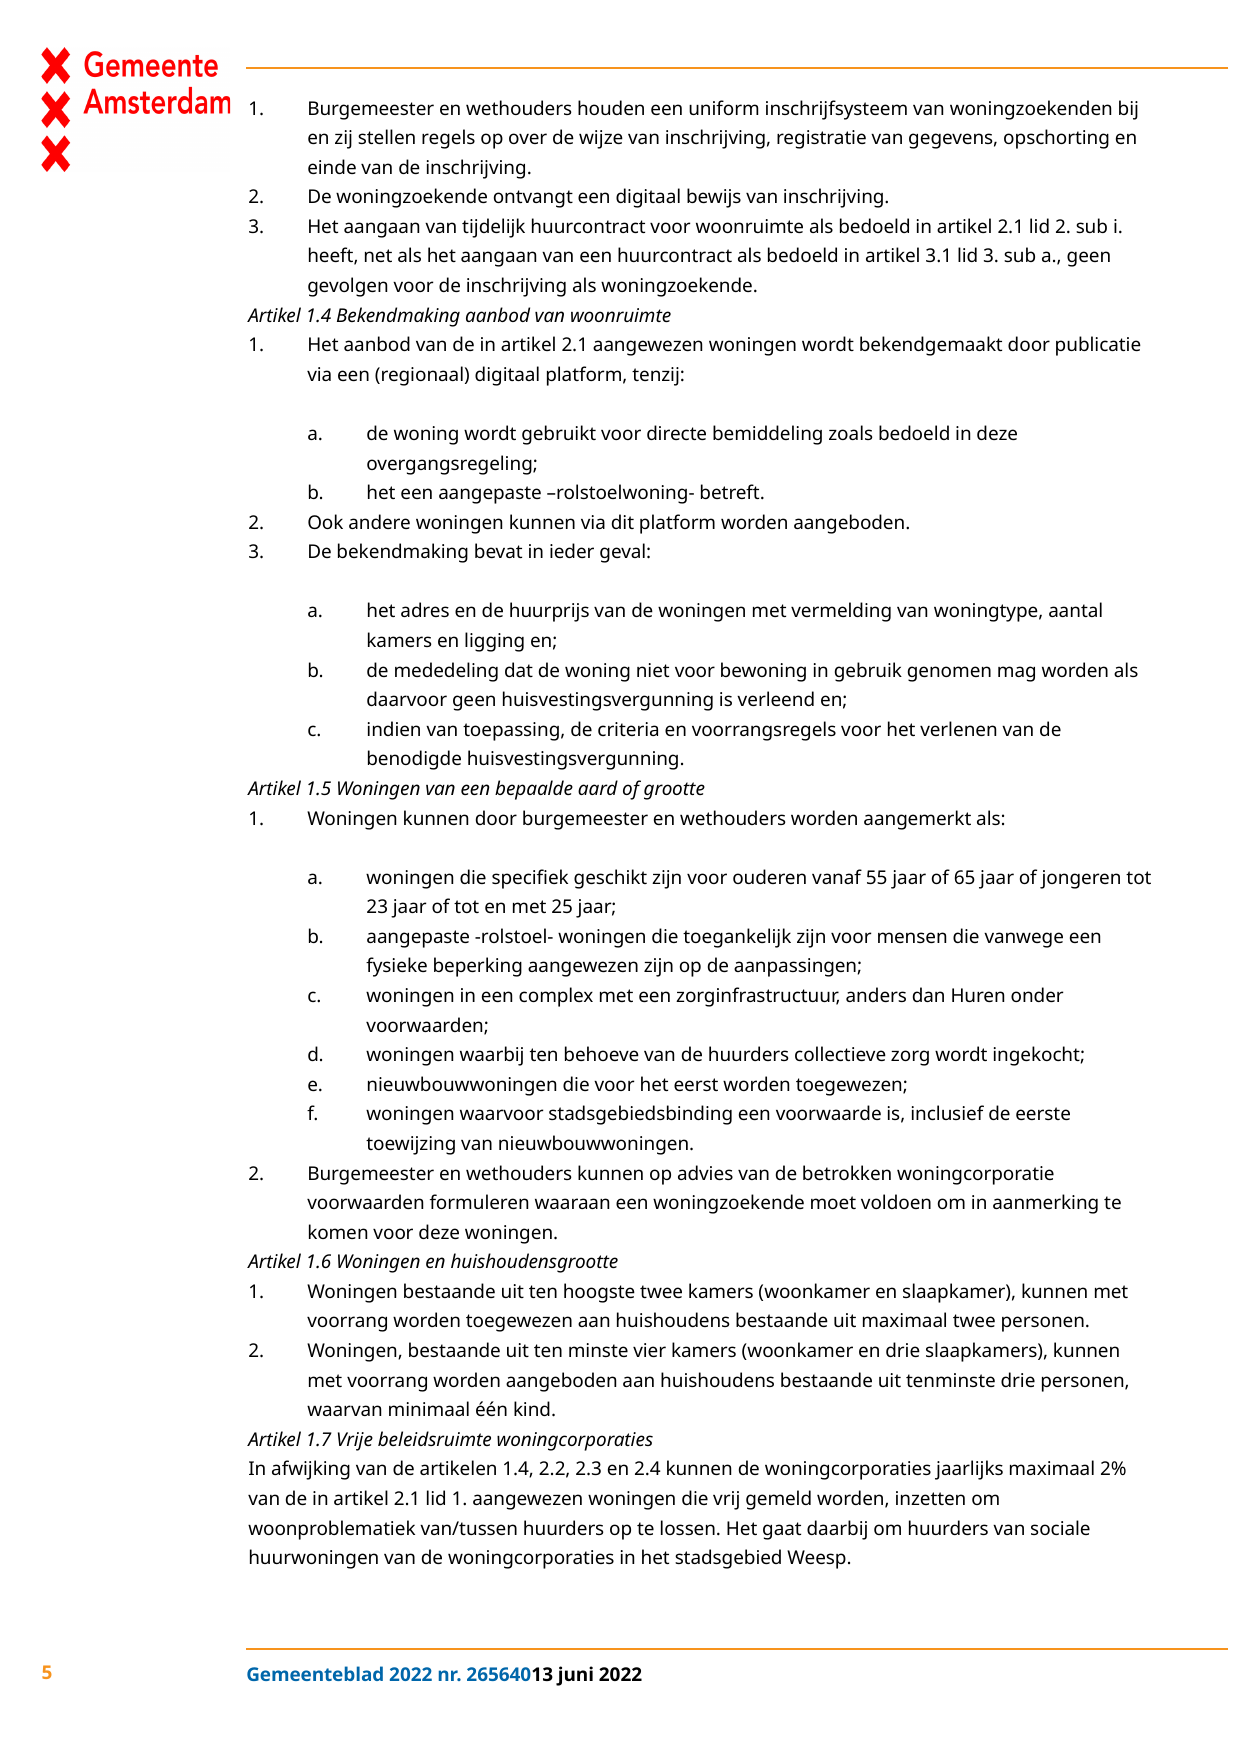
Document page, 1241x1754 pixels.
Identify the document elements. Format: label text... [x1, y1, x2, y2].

list aangepaste -rolstoel- woningen die toegankelijk zijn voor mensen die vanwege een fysieke beperking aangewezen zijn op de aanpassingen; [307, 923, 1152, 978]
list Ook andere woningen kunnen via dit platform worden aangeboden. [248, 509, 1152, 535]
list woningen die specifiek geschikt zijn voor ouderen vanaf 55 jaar of 65 jaar of jongeren tot 23 jaar of tot en met 25 jaar; [307, 864, 1152, 919]
text Artikel 1.7 Vrije beleidsruimte woningcorporaties [248, 1426, 1152, 1452]
list woningen in een complex met een zorginfrastructuur, anders dan Huren onder voorwaarden; [307, 982, 1152, 1038]
text Artikel 1.4 Bekendmaking aanbod van woonruimte [248, 302, 1152, 328]
picture [41, 47, 231, 172]
list Woningen bestaande uit ten hoogste twee kamers (woonkamer en slaapkamer), kunnen met voorrang worden toegewezen aan huishoudens bestaande uit maximaal twee personen. [248, 1278, 1152, 1333]
list de mededeling dat de woning niet voor bewoning in gebruik genomen mag worden als daarvoor geen huisvestingsvergunning is verleend en; [307, 657, 1152, 712]
list het adres en de huurprijs van de woningen met vermelding van woningtype, aantal kamers en ligging en; [307, 598, 1152, 653]
list Burgemeester en wethouders houden een uniform inschrijfsysteem van woningzoekenden bij en zij stellen regels op over de wijze van inschrijving, registratie van gegevens, opschorting en einde van de inschrijving. [248, 95, 1152, 180]
list woningen waarvoor stadsgebiedsbinding een voorwaarde is, inclusief de eerste toewijzing van nieuwbouwwoningen. [307, 1101, 1152, 1156]
list Het aanbod van de in artikel 2.1 aangewezen woningen wordt bekendgemaakt door publicatie via een (regionaal) digitaal platform, tenzij: [248, 331, 1152, 387]
list De bekendmaking bevat in ieder geval: [248, 538, 1152, 564]
list Woningen kunnen door burgemeester en wethouders worden aangemerkt als: [248, 805, 1152, 831]
list Burgemeester en wethouders kunnen op advies van de betrokken woningcorporatie voorwaarden formuleren waaraan een woningzoekende moet voldoen om in aanmerking te komen voor deze woningen. [248, 1160, 1152, 1245]
text Artikel 1.6 Woningen en huishoudensgrootte [248, 1248, 1152, 1274]
list Het aangaan van tijdelijk huurcontract voor woonruimte als bedoeld in artikel 2.1 lid 2. sub i. heeft, net als het aangaan van een huurcontract als bedoeld in artikel 3.1 lid 3. sub a., geen gevolgen voor de inschrijving als woningzoekende. [248, 213, 1152, 298]
text In afwijking van de artikelen 1.4, 2.2, 2.3 en 2.4 kunnen de woningcorporaties jaarlijks maximaal 2% van de in artikel 2.1 lid 1. aangewezen woningen die vrij gemeld worden, inzetten om woonproblematiek van/tussen huurders op te lossen. Het gaat daarbij om huurders van sociale huurwoningen van de woningcorporaties in het stadsgebied Weesp. [248, 1456, 1152, 1570]
text Artikel 1.5 Woningen van een bepaalde aard of grootte [248, 775, 1152, 801]
list Woningen, bestaande uit ten minste vier kamers (woonkamer en drie slaapkamers), kunnen met voorrang worden aangeboden aan huishoudens bestaande uit tenminste drie personen, waarvan minimaal één kind. [248, 1337, 1152, 1422]
list het een aangepaste –rolstoelwoning- betreft. [307, 479, 1152, 505]
list de woning wordt gebruikt voor directe bemiddeling zoals bedoeld in deze overgangsregeling; [307, 420, 1152, 476]
list De woningzoekende ontvangt een digitaal bewijs van inschrijving. [248, 183, 1152, 209]
list nieuwbouwwoningen die voor het eerst worden toegewezen; [307, 1071, 1152, 1097]
list woningen waarbij ten behoeve van de huurders collectieve zorg wordt ingekocht; [307, 1041, 1152, 1067]
list indien van toepassing, de criteria en voorrangsregels voor het verlenen van de benodigde huisvestingsvergunning. [307, 716, 1152, 771]
